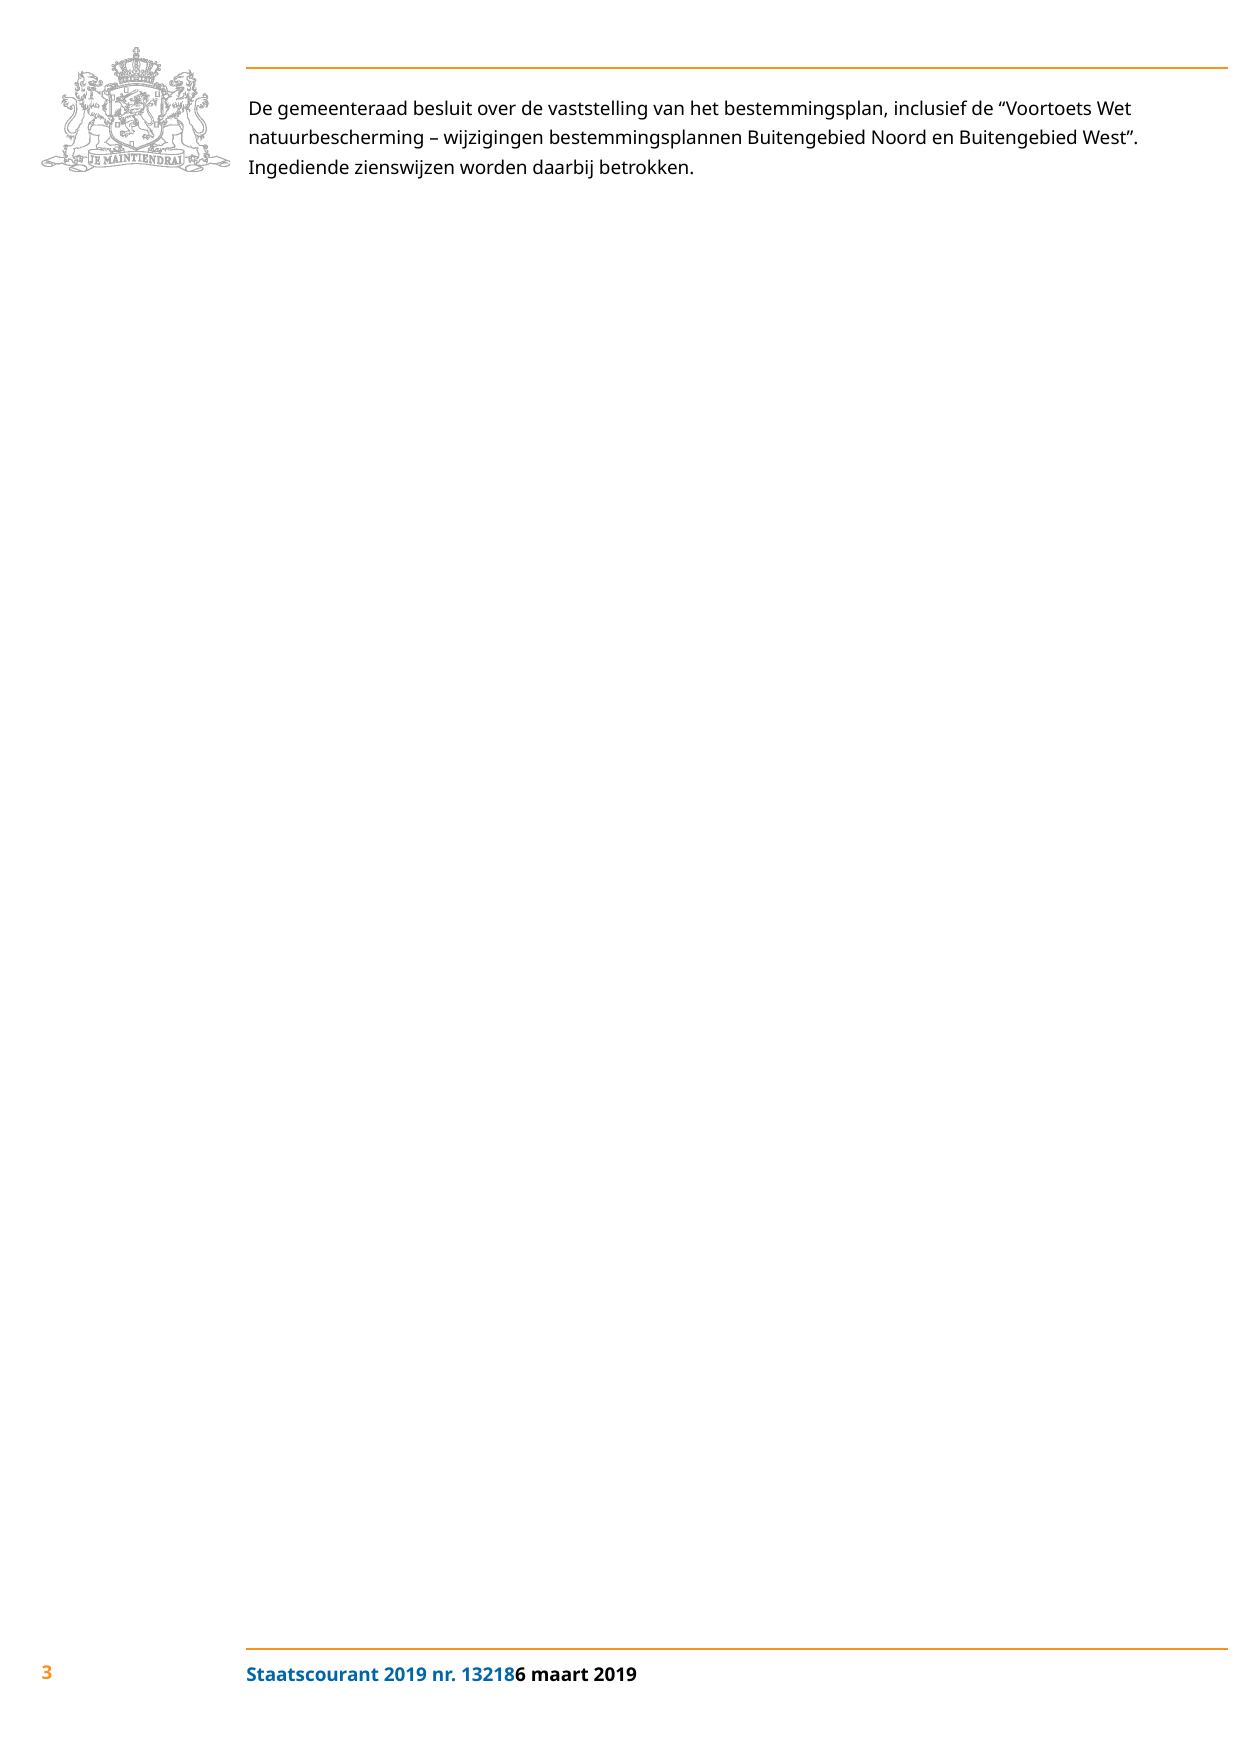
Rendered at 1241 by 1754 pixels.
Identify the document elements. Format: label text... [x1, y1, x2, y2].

text De gemeenteraad besluit over de vaststelling van het bestemmingsplan, inclusief de “Voortoets Wet natuurbescherming – wijzigingen bestemmingsplannen Buitengebied Noord en Buitengebied West”. Ingediende zienswijzen worden daarbij betrokken. [248, 95, 1152, 180]
picture [41, 47, 231, 172]
